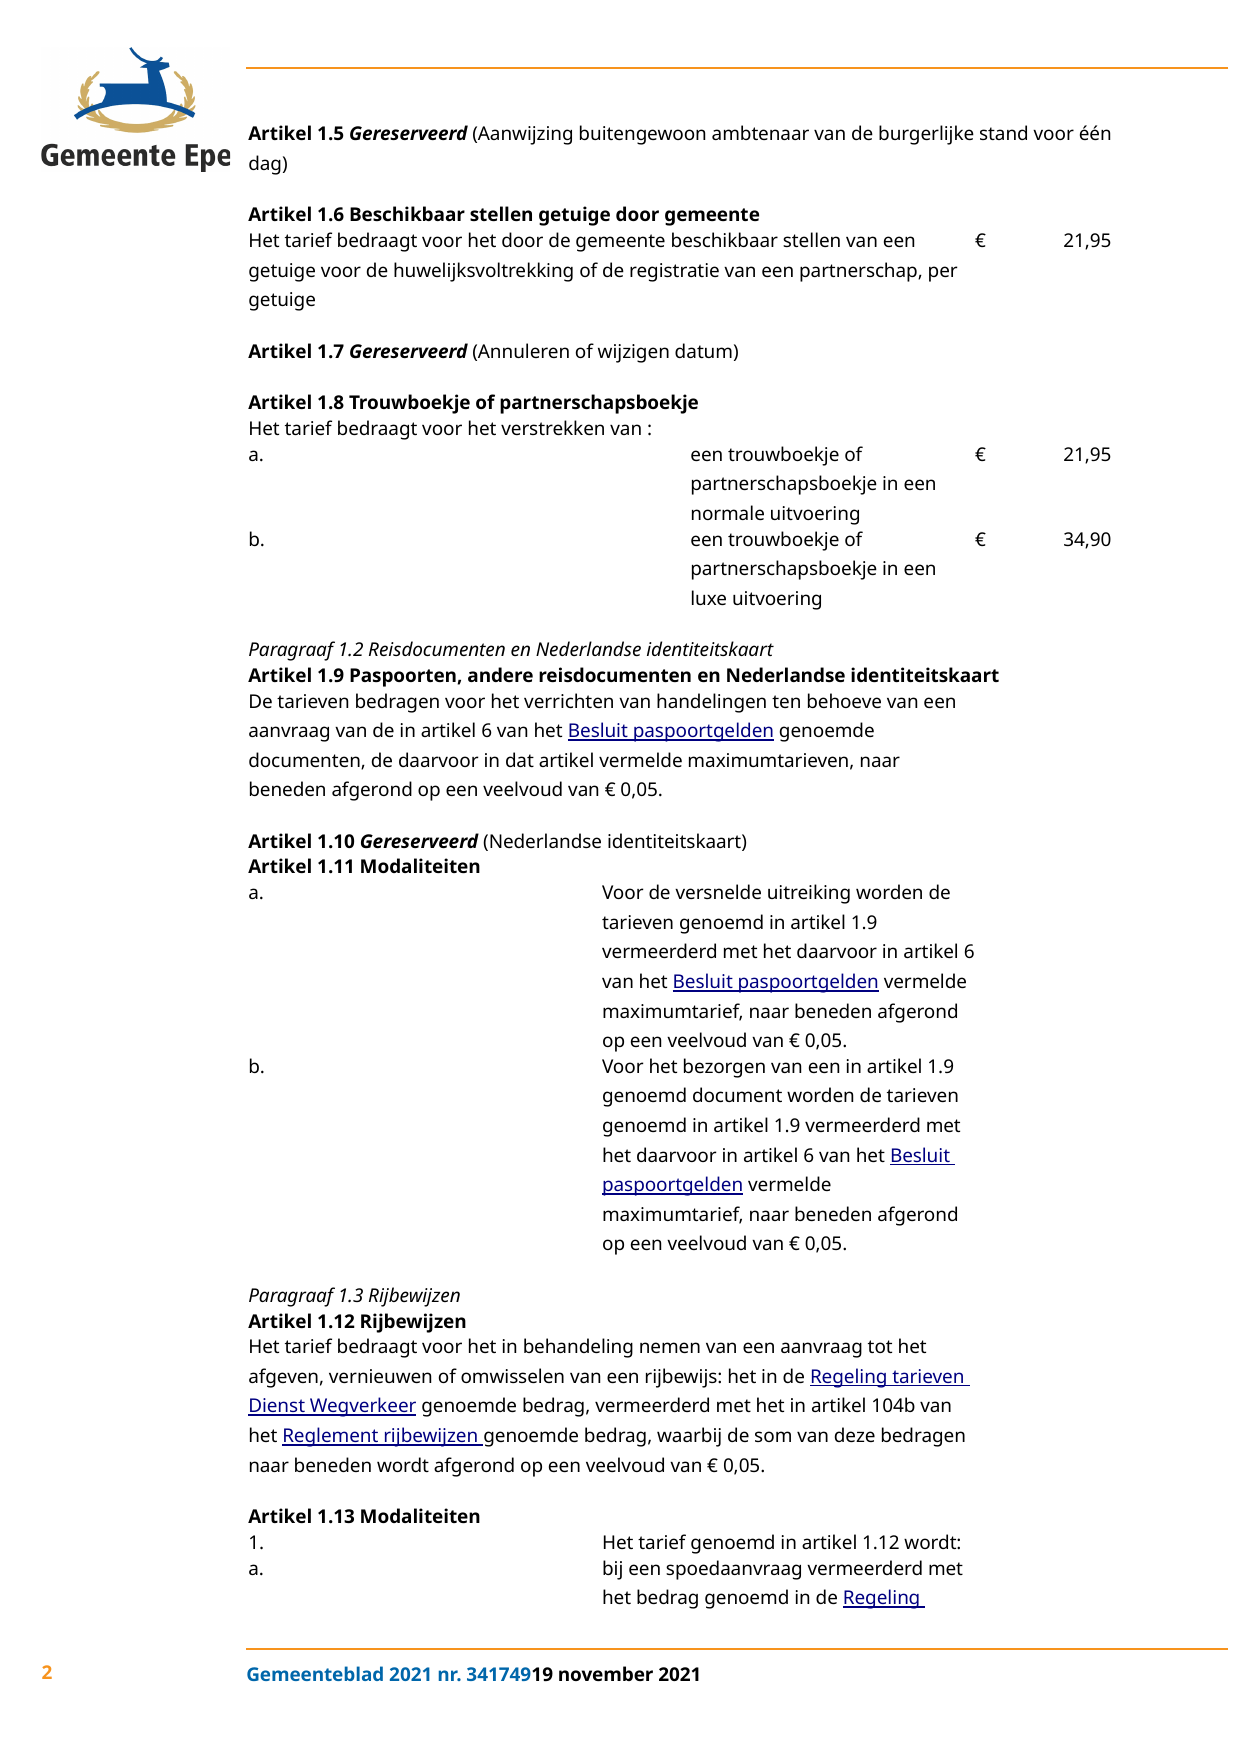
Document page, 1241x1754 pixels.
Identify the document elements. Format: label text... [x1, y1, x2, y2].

table_cell [248, 176, 1152, 202]
table_cell [975, 1555, 1063, 1610]
table_cell [1063, 1529, 1152, 1555]
table_cell a. [248, 441, 690, 526]
table_cell [1063, 1053, 1152, 1256]
table_cell [1063, 880, 1152, 1053]
table_cell [1063, 1334, 1152, 1478]
table_cell [248, 364, 1152, 389]
table_cell [1063, 415, 1152, 441]
table_cell Artikel 1.5 Gereserveerd (Aanwijzing buitengewoon ambtenaar van de burgerlijke stand voor één dag) [248, 121, 1152, 176]
table_cell [975, 1529, 1063, 1555]
picture [41, 47, 231, 172]
table_cell 34,90 [1063, 526, 1152, 611]
table_cell [1063, 1555, 1152, 1610]
table_cell [975, 1053, 1063, 1256]
table_cell Artikel 1.12 Rijbewijzen [248, 1308, 1152, 1333]
table_cell 21,95 [1063, 441, 1152, 526]
table_cell a. [248, 1555, 602, 1610]
table_cell [975, 1334, 1063, 1478]
table_cell De tarieven bedragen voor het verrichten van handelingen ten behoeve van een aanvraag van de in artikel 6 van het Besluit paspoortgelden genoemde documenten, de daarvoor in dat artikel vermelde maximumtarieven, naar beneden afgerond op een veelvoud van € 0,05. [248, 688, 975, 802]
table_cell 21,95 [1063, 227, 1152, 312]
table_cell Paragraaf 1.2 Reisdocumenten en Nederlandse identiteitskaart [248, 636, 1152, 662]
table_cell Het tarief bedraagt voor het verstrekken van : [248, 415, 975, 441]
table_cell Paragraaf 1.3 Rijbewijzen [248, 1282, 1152, 1308]
table_cell Voor de versnelde uitreiking worden de tarieven genoemd in artikel 1.9 vermeerderd met het daarvoor in artikel 6 van het Besluit paspoortgelden vermelde maximumtarief, naar beneden afgerond op een veelvoud van € 0,05. [602, 880, 975, 1053]
table_cell een trouwboekje of partnerschapsboekje in een luxe uitvoering [690, 526, 975, 611]
table_cell Het tarief bedraagt voor het in behandeling nemen van een aanvraag tot het afgeven, vernieuwen of omwisselen van een rijbewijs: het in de Regeling tarieven Dienst Wegverkeer genoemde bedrag, vermeerderd met het in artikel 104b van het Reglement rijbewijzen genoemde bedrag, waarbij de som van deze bedragen naar beneden wordt afgerond op een veelvoud van € 0,05. [248, 1334, 975, 1478]
table_cell Het tarief bedraagt voor het door de gemeente beschikbaar stellen van een getuige voor de huwelijksvoltrekking of de registratie van een partnerschap, per getuige [248, 227, 975, 312]
table_cell [248, 611, 1152, 636]
table_cell € [975, 227, 1063, 312]
table_cell Artikel 1.6 Beschikbaar stellen getuige door gemeente [248, 202, 1152, 227]
table_cell een trouwboekje of partnerschapsboekje in een normale uitvoering [690, 441, 975, 526]
table_cell 1. [248, 1529, 602, 1555]
table_cell [248, 1478, 1152, 1503]
table_cell [248, 95, 1152, 121]
table_cell [975, 688, 1063, 802]
table_cell Artikel 1.7 Gereserveerd (Annuleren of wijzigen datum) [248, 338, 1152, 364]
table_cell bij een spoedaanvraag vermeerderd met het bedrag genoemd in de Regeling [602, 1555, 975, 1610]
table_cell [248, 312, 1152, 338]
table_cell Artikel 1.9 Paspoorten, andere reisdocumenten en Nederlandse identiteitskaart [248, 662, 1152, 688]
table_cell a. [248, 880, 602, 1053]
table_cell [248, 1256, 1152, 1282]
table_cell Artikel 1.10 Gereserveerd (Nederlandse identiteitskaart) [248, 828, 1152, 854]
table_cell b. [248, 1053, 602, 1256]
table_cell [975, 415, 1063, 441]
table_cell [1063, 688, 1152, 802]
table_cell Het tarief genoemd in artikel 1.12 wordt: [602, 1529, 975, 1555]
table_cell Artikel 1.11 Modaliteiten [248, 854, 1152, 879]
table_cell € [975, 526, 1063, 611]
table_cell Artikel 1.8 Trouwboekje of partnerschapsboekje [248, 389, 1152, 415]
table_cell [248, 802, 1152, 828]
table_cell [975, 880, 1063, 1053]
table_cell b. [248, 526, 690, 611]
table_cell € [975, 441, 1063, 526]
table_cell Voor het bezorgen van een in artikel 1.9 genoemd document worden de tarieven genoemd in artikel 1.9 vermeerderd met het daarvoor in artikel 6 van het Besluit paspoortgelden vermelde maximumtarief, naar beneden afgerond op een veelvoud van € 0,05. [602, 1053, 975, 1256]
table_cell Artikel 1.13 Modaliteiten [248, 1503, 1152, 1529]
